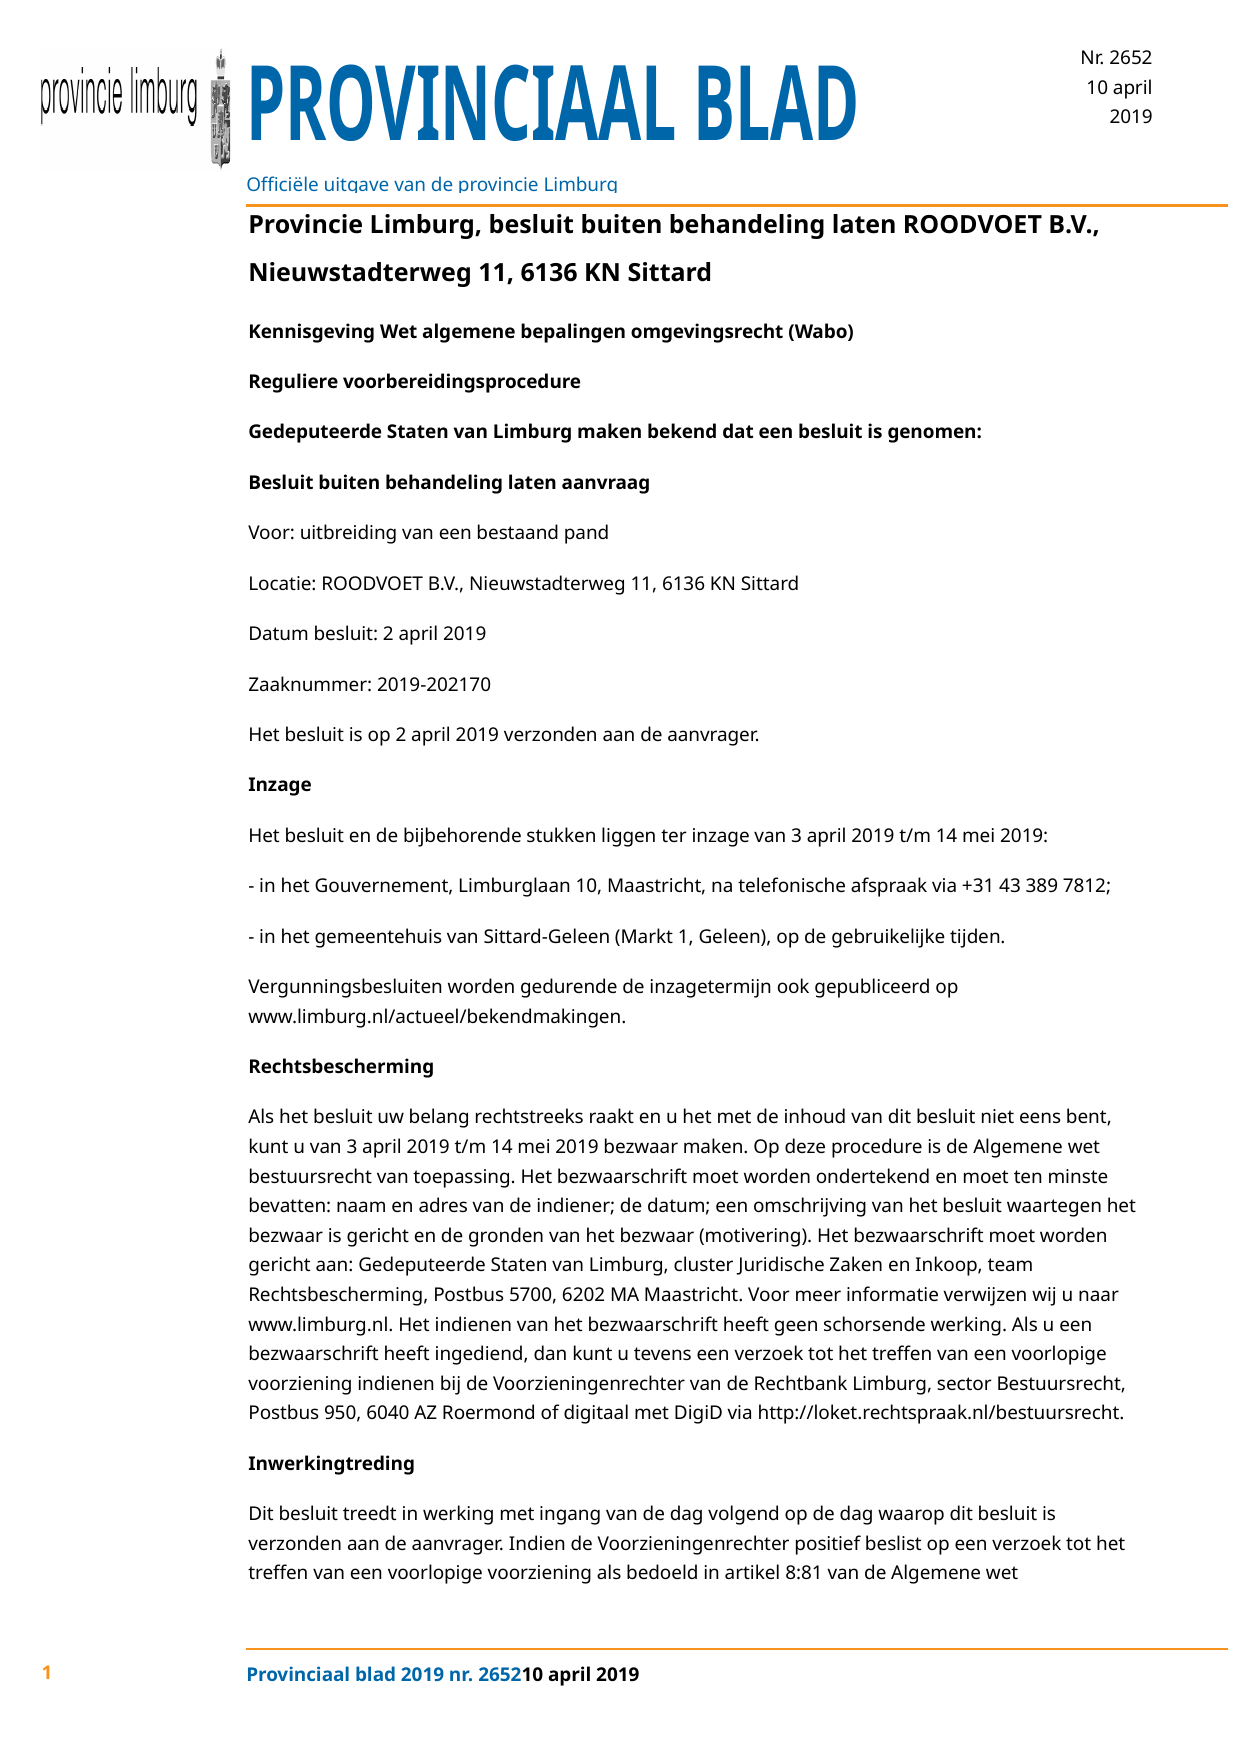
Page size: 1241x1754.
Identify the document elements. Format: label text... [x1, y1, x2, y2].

text Het besluit is op 2 april 2019 verzonden aan de aanvrager. [248, 721, 1152, 747]
text Provincie Limburg, besluit buiten behandeling laten ROODVOET B.V., Nieuwstadterweg 11, 6136 KN Sittard [248, 207, 1152, 288]
text Voor: uitbreiding van een bestaand pand [248, 519, 1152, 545]
text Het besluit en de bijbehorende stukken liggen ter inzage van 3 april 2019 t/m 14 mei 2019: [248, 822, 1152, 848]
text Gedeputeerde Staten van Limburg maken bekend dat een besluit is genomen: [248, 419, 1152, 444]
picture [41, 47, 231, 172]
text Vergunningsbesluiten worden gedurende de inzagetermijn ook gepubliceerd op www.limburg.nl/actueel/bekendmakingen. [248, 973, 1152, 1029]
text Reguliere voorbereidingsprocedure [248, 368, 1152, 394]
text Dit besluit treedt in werking met ingang van de dag volgend op de dag waarop dit besluit is verzonden aan de aanvrager. Indien de Voorzieningenrechter positief beslist op een verzoek tot het treffen van een voorlopige voorziening als bedoeld in artikel 8:81 van de Algemene wet [248, 1500, 1152, 1585]
text Kennisgeving Wet algemene bepalingen omgevingsrecht (Wabo) [248, 318, 1152, 344]
text Inwerkingtreding [248, 1450, 1152, 1476]
text - in het Gouvernement, Limburglaan 10, Maastricht, na telefonische afspraak via +31 43 389 7812; [248, 872, 1152, 898]
text Locatie: ROODVOET B.V., Nieuwstadterweg 11, 6136 KN Sittard [248, 570, 1152, 596]
text Rechtsbescherming [248, 1053, 1152, 1079]
text Inzage [248, 772, 1152, 797]
text Zaaknummer: 2019-202170 [248, 671, 1152, 697]
text Als het besluit uw belang rechtstreeks raakt en u het met de inhoud van dit besluit niet eens bent, kunt u van 3 april 2019 t/m 14 mei 2019 bezwaar maken. Op deze procedure is de Algemene wet bestuursrecht van toepassing. Het bezwaarschrift moet worden ondertekend en moet ten minste bevatten: naam en adres van de indiener; de datum; een omschrijving van het besluit waartegen het bezwaar is gericht en de gronden van het bezwaar (motivering). Het bezwaarschrift moet worden gericht aan: Gedeputeerde Staten van Limburg, cluster Juridische Zaken en Inkoop, team Rechtsbescherming, Postbus 5700, 6202 MA Maastricht. Voor meer informatie verwijzen wij u naar www.limburg.nl. Het indienen van het bezwaarschrift heeft geen schorsende werking. Als u een bezwaarschrift heeft ingediend, dan kunt u tevens een verzoek tot het treffen van een voorlopige voorziening indienen bij de Voorzieningenrechter van de Rechtbank Limburg, sector Bestuursrecht, Postbus 950, 6040 AZ Roermond of digitaal met DigiD via http://loket.rechtspraak.nl/bestuursrecht. [248, 1104, 1152, 1425]
text Besluit buiten behandeling laten aanvraag [248, 469, 1152, 495]
text - in het gemeentehuis van Sittard-Geleen (Markt 1, Geleen), op de gebruikelijke tijden. [248, 923, 1152, 949]
text Datum besluit: 2 april 2019 [248, 620, 1152, 646]
